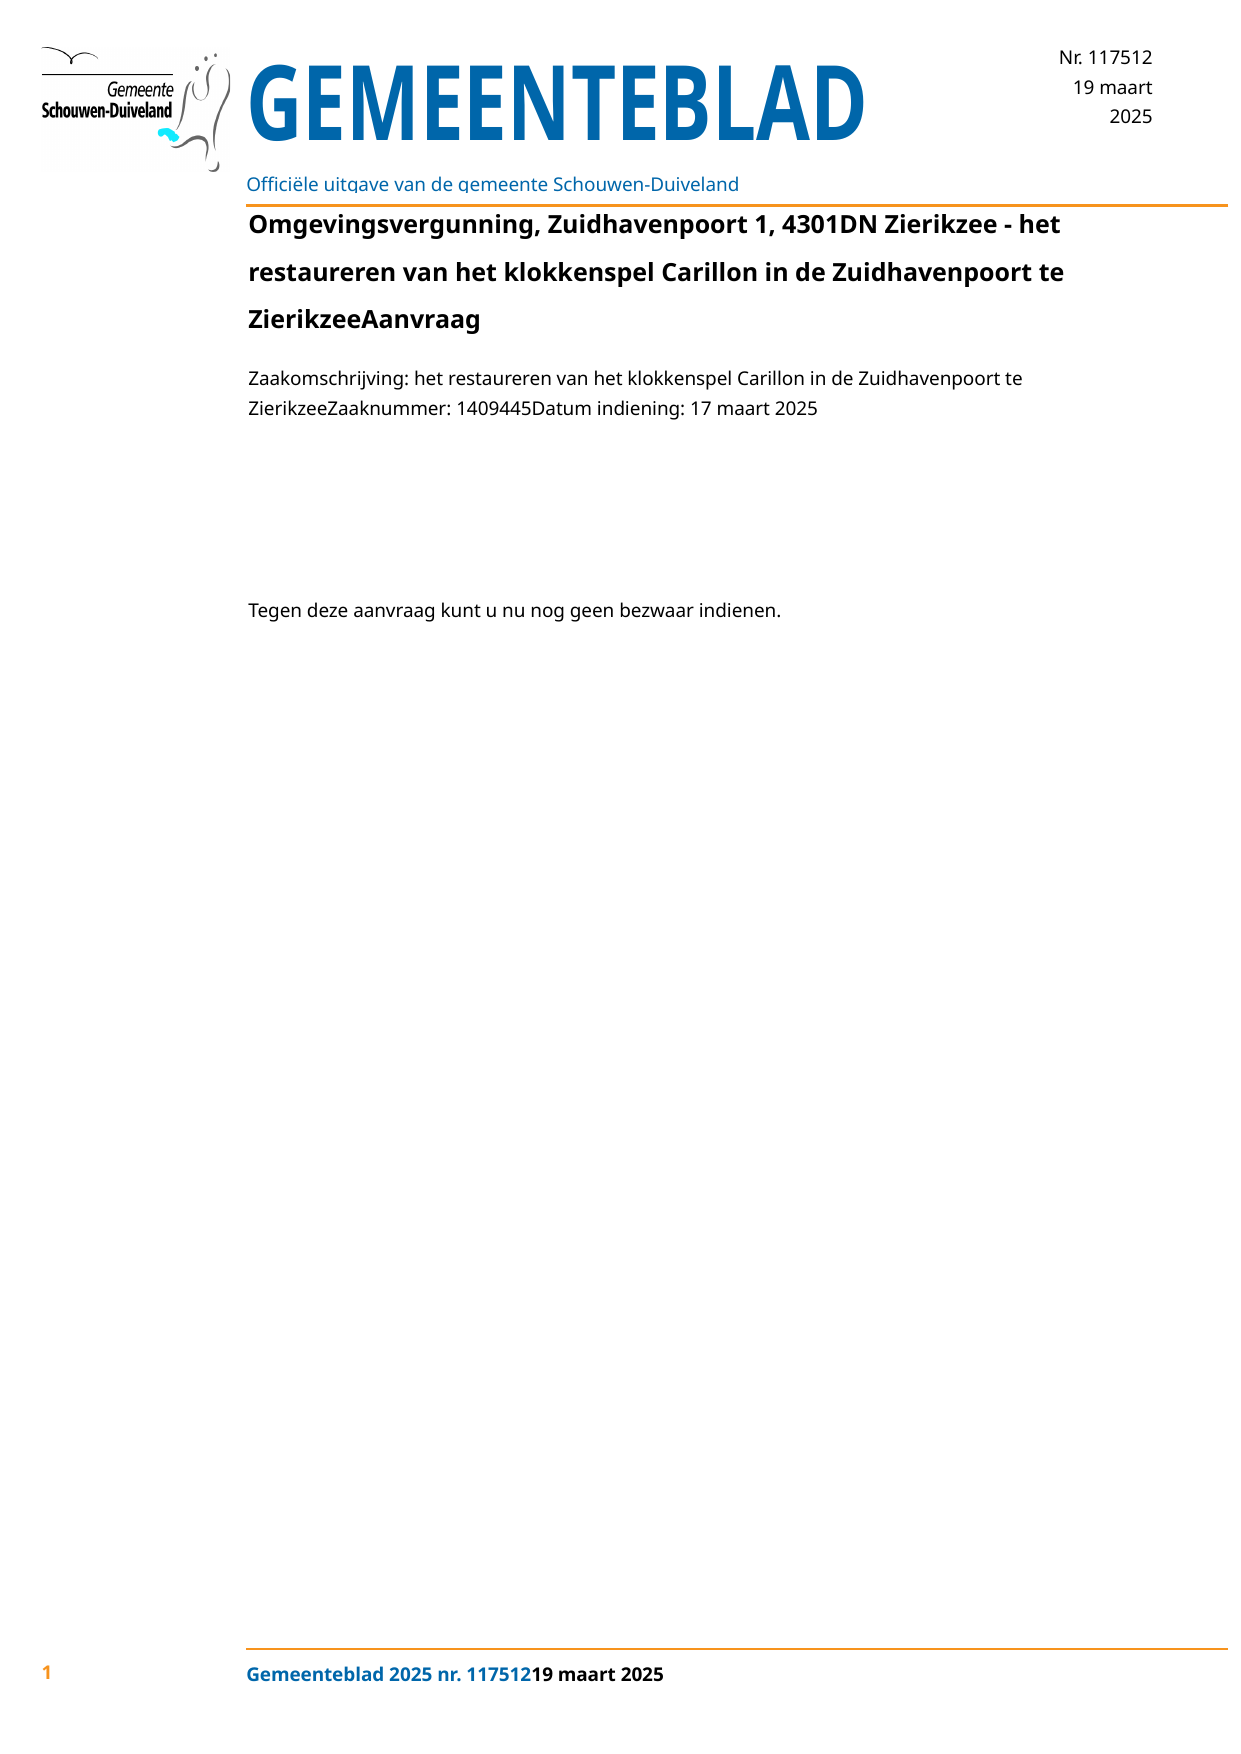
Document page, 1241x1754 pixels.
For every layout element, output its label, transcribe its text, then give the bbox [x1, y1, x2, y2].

text Tegen deze aanvraag kunt u nu nog geen bezwaar indienen. [248, 597, 1152, 622]
text Zaakomschrijving: het restaureren van het klokkenspel Carillon in de Zuidhavenpoort te ZierikzeeZaaknummer: 1409445Datum indiening: 17 maart 2025 [248, 366, 1152, 421]
picture [41, 47, 231, 172]
text Omgevingsvergunning, Zuidhavenpoort 1, 4301DN Zierikzee - het restaureren van het klokkenspel Carillon in de Zuidhavenpoort te ZierikzeeAanvraag [248, 207, 1152, 336]
